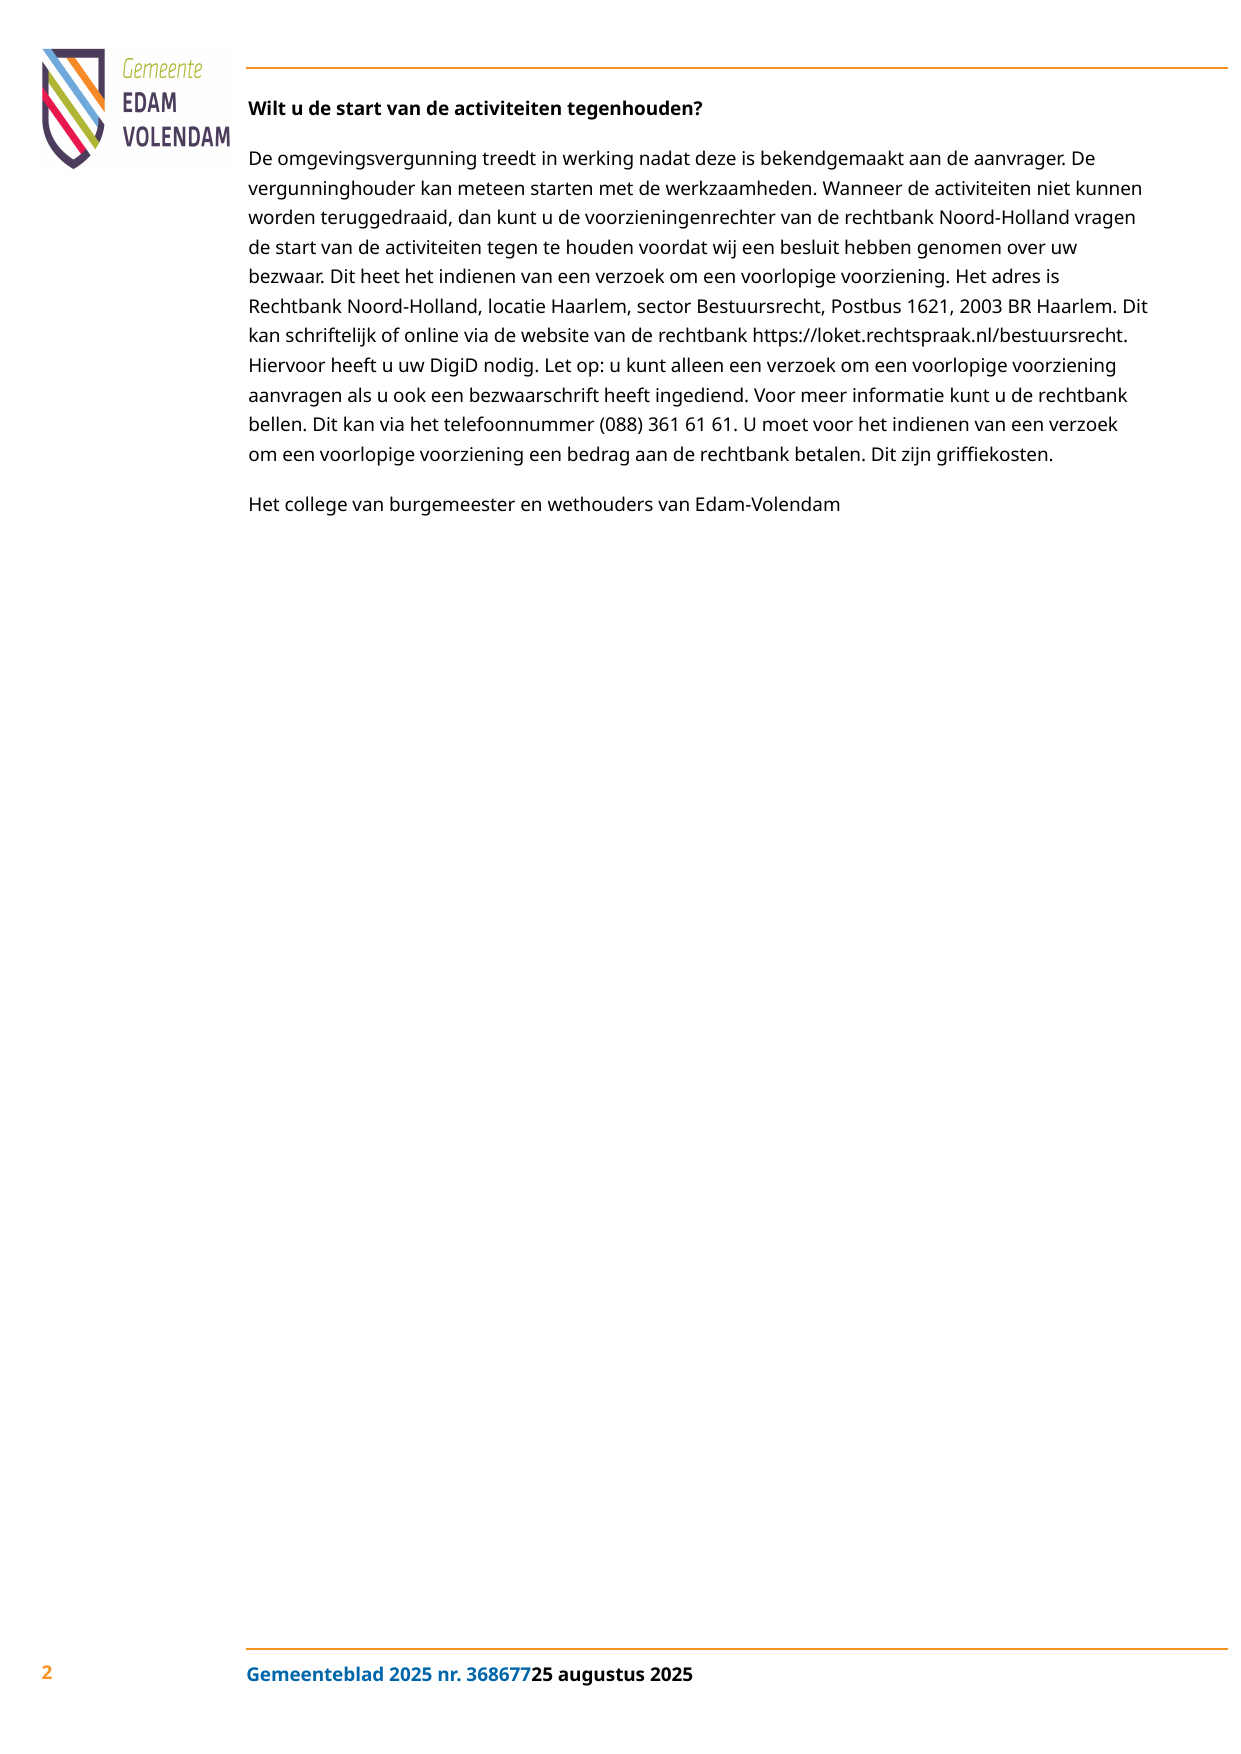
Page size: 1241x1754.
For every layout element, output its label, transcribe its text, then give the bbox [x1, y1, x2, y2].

picture [41, 47, 231, 172]
text De omgevingsvergunning treedt in werking nadat deze is bekendgemaakt aan de aanvrager. De vergunninghouder kan meteen starten met de werkzaamheden. Wanneer de activiteiten niet kunnen worden teruggedraaid, dan kunt u de voorzieningenrechter van de rechtbank Noord-Holland vragen de start van de activiteiten tegen te houden voordat wij een besluit hebben genomen over uw bezwaar. Dit heet het indienen van een verzoek om een voorlopige voorziening. Het adres is Rechtbank Noord-Holland, locatie Haarlem, sector Bestuursrecht, Postbus 1621, 2003 BR Haarlem. Dit kan schriftelijk of online via de website van de rechtbank https://loket.rechtspraak.nl/bestuursrecht. Hiervoor heeft u uw DigiD nodig. Let op: u kunt alleen een verzoek om een voorlopige voorziening aanvragen als u ook een bezwaarschrift heeft ingediend. Voor meer informatie kunt u de rechtbank bellen. Dit kan via het telefoonnummer (088) 361 61 61. U moet voor het indienen van een verzoek om een voorlopige voorziening een bedrag aan de rechtbank betalen. Dit zijn griffiekosten. [248, 145, 1152, 467]
text Het college van burgemeester en wethouders van Edam-Volendam [248, 491, 1152, 517]
text Wilt u de start van de activiteiten tegenhouden? [248, 95, 1152, 121]
